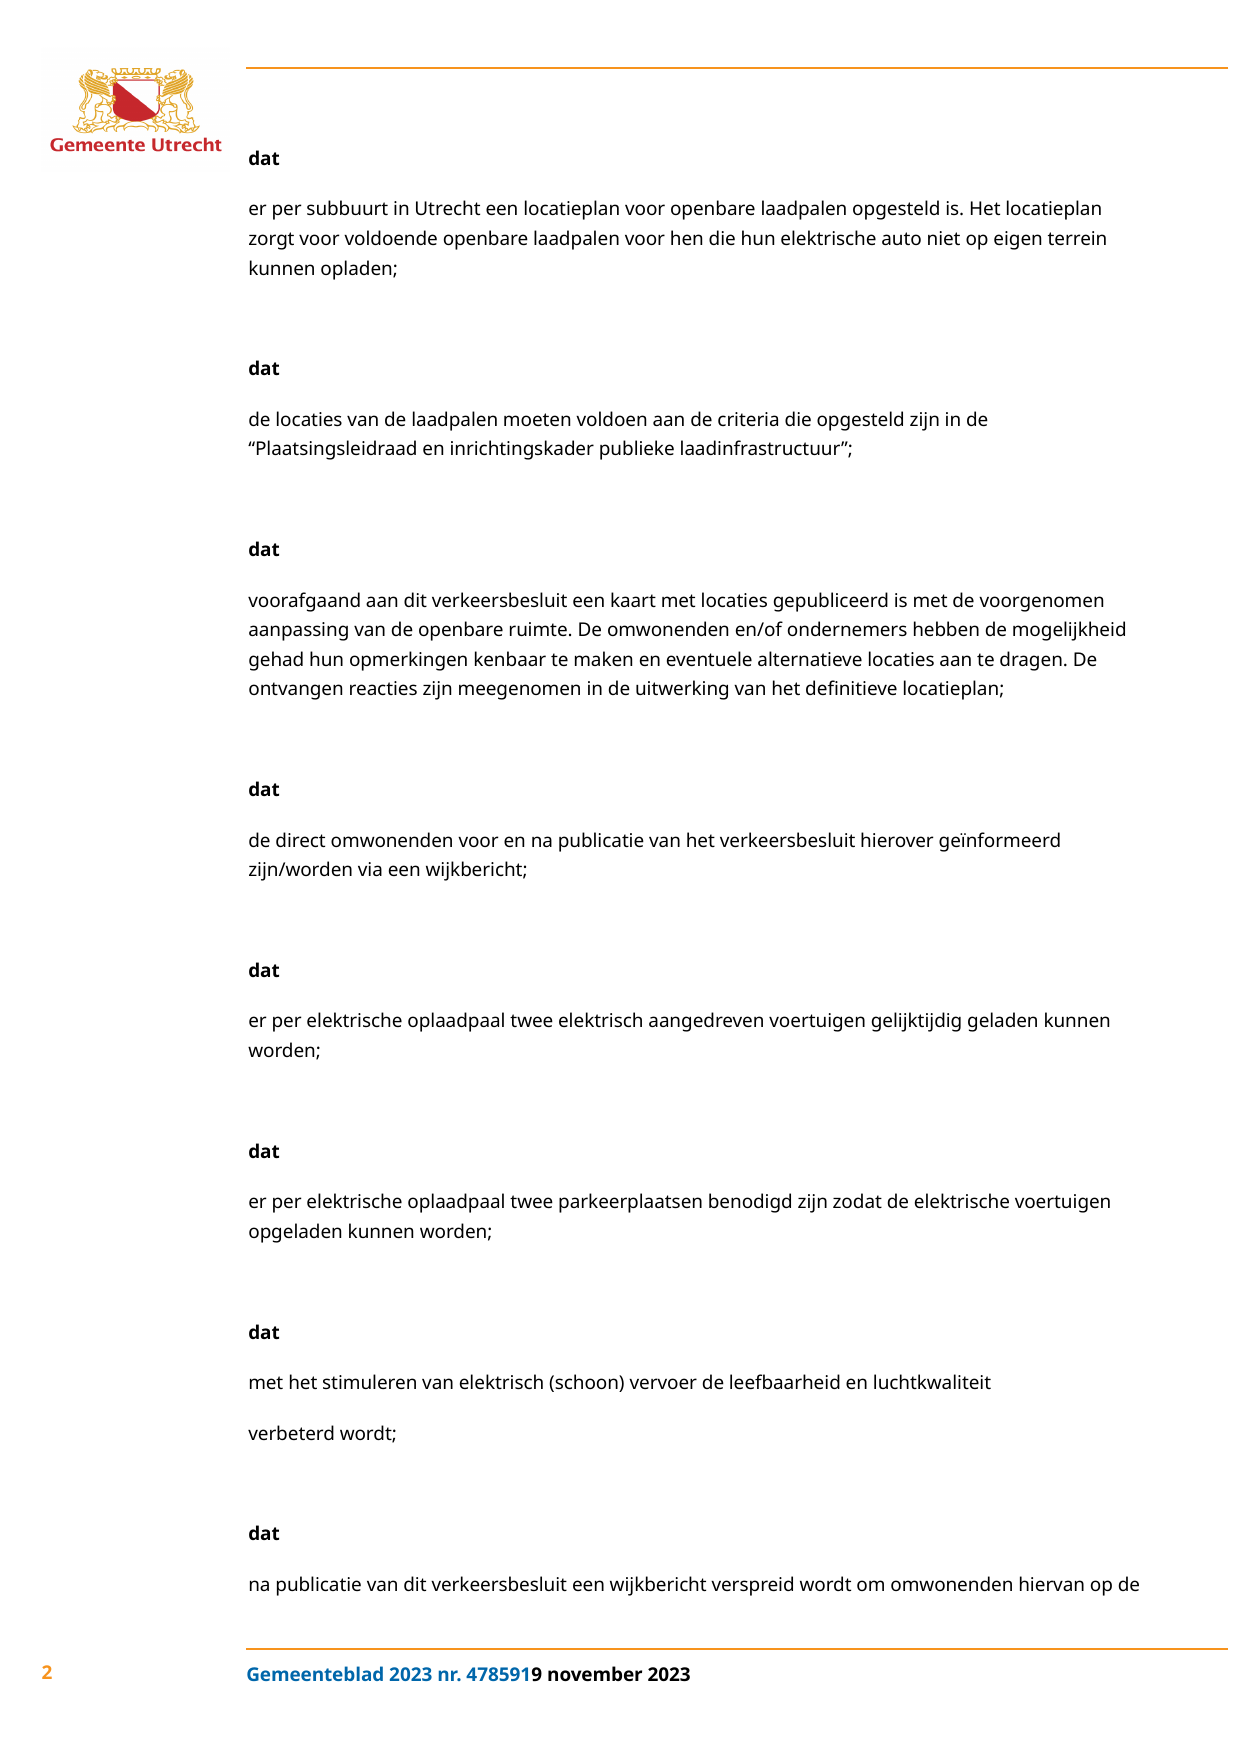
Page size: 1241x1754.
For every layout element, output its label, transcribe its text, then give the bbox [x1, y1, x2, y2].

text er per elektrische oplaadpaal twee elektrisch aangedreven voertuigen gelijktijdig geladen kunnen worden; [248, 1008, 1152, 1063]
text dat [248, 1521, 1152, 1546]
picture [41, 47, 231, 172]
text dat [248, 1138, 1152, 1164]
text dat [248, 536, 1152, 562]
text na publicatie van dit verkeersbesluit een wijkbericht verspreid wordt om omwonenden hiervan op de [248, 1571, 1152, 1597]
text dat [248, 145, 1152, 171]
text met het stimuleren van elektrisch (schoon) vervoer de leefbaarheid en luchtkwaliteit [248, 1369, 1152, 1395]
text verbeterd wordt; [248, 1420, 1152, 1446]
text er per subbuurt in Utrecht een locatieplan voor openbare laadpalen opgesteld is. Het locatieplan zorgt voor voldoende openbare laadpalen voor hen die hun elektrische auto niet op eigen terrein kunnen opladen; [248, 196, 1152, 281]
text dat [248, 776, 1152, 802]
text voorafgaand aan dit verkeersbesluit een kaart met locaties gepubliceerd is met de voorgenomen aanpassing van de openbare ruimte. De omwonenden en/of ondernemers hebben de mogelijkheid gehad hun opmerkingen kenbaar te maken en eventuele alternatieve locaties aan te dragen. De ontvangen reacties zijn meegenomen in de uitwerking van het definitieve locatieplan; [248, 587, 1152, 701]
text dat [248, 356, 1152, 381]
text de locaties van de laadpalen moeten voldoen aan de criteria die opgesteld zijn in de “Plaatsingsleidraad en inrichtingskader publieke laadinfrastructuur”; [248, 406, 1152, 461]
text dat [248, 1319, 1152, 1345]
text dat [248, 957, 1152, 983]
text er per elektrische oplaadpaal twee parkeerplaatsen benodigd zijn zodat de elektrische voertuigen opgeladen kunnen worden; [248, 1188, 1152, 1244]
text de direct omwonenden voor en na publicatie van het verkeersbesluit hierover geïnformeerd zijn/worden via een wijkbericht; [248, 827, 1152, 882]
